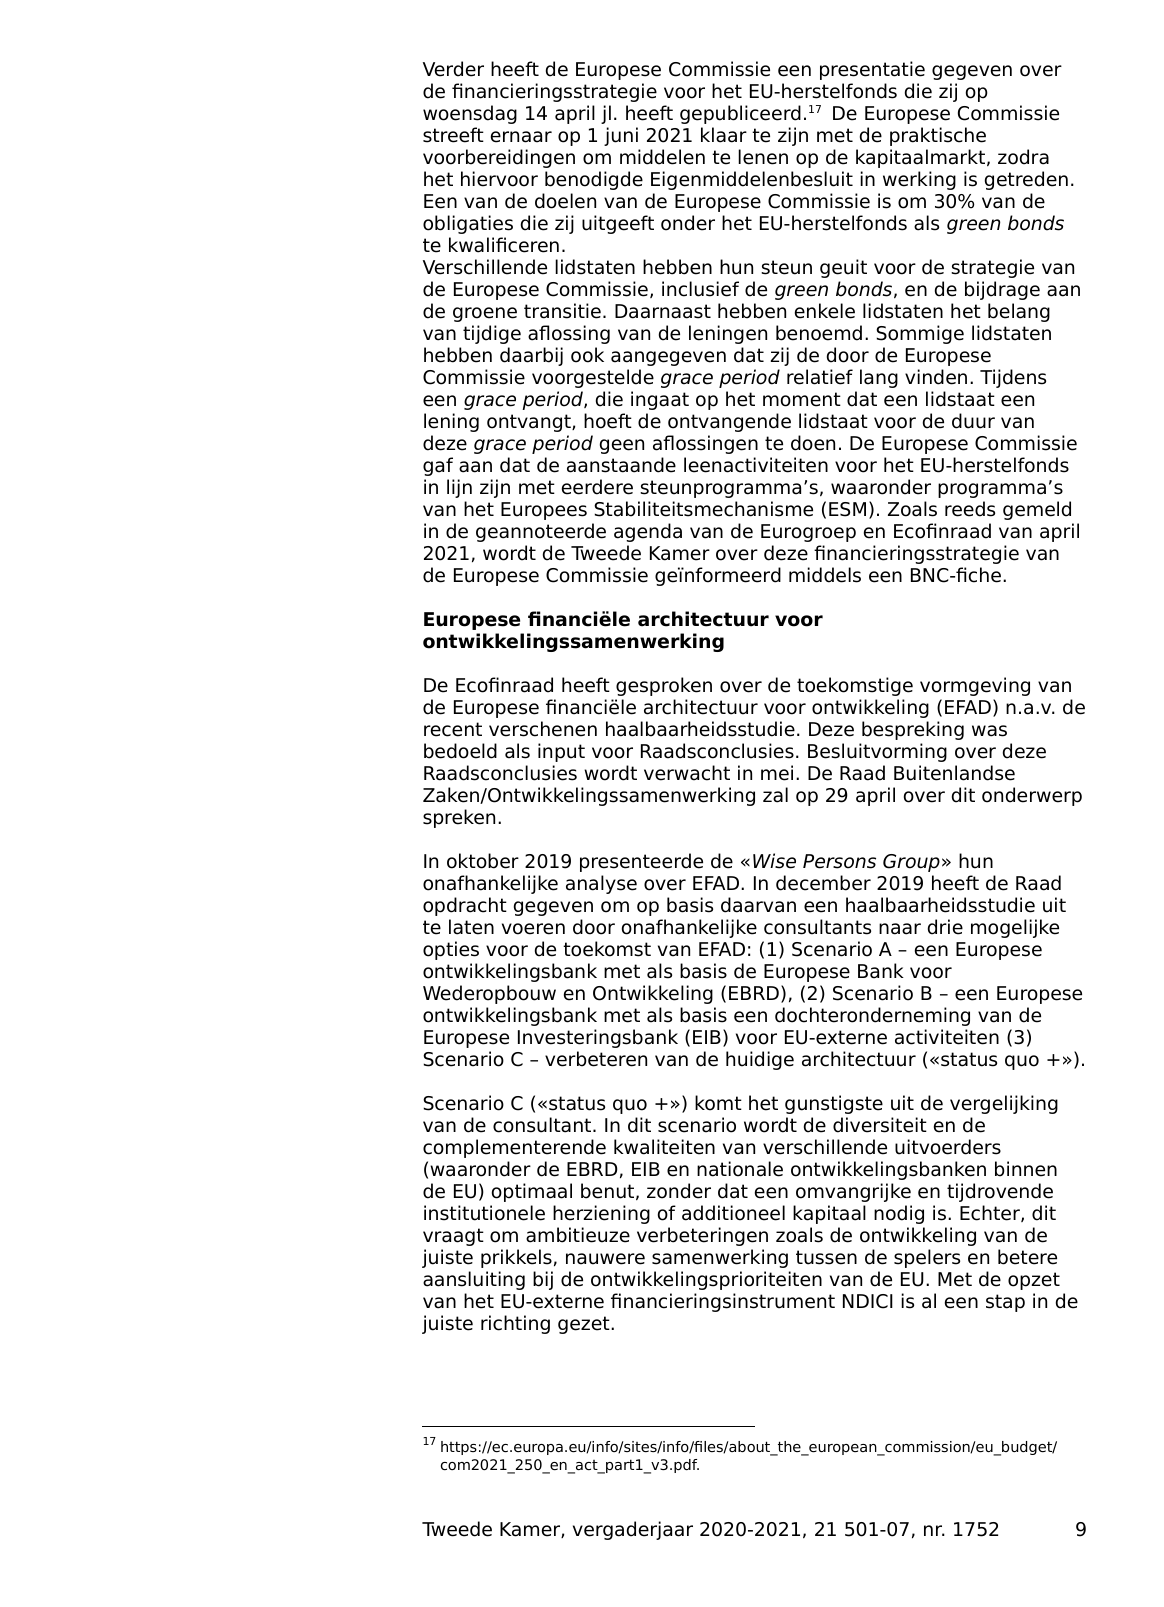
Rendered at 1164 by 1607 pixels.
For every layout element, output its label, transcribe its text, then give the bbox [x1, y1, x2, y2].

text In oktober 2019 presenteerde de «Wise Persons Group» hun onafhankelijke analyse over EFAD. In december 2019 heeft de Raad opdracht gegeven om op basis daarvan een haalbaarheidsstudie uit te laten voeren door onafhankelijke consultants naar drie mogelijke opties voor de toekomst van EFAD: (1) Scenario A – een Europese ontwikkelingsbank met als basis de Europese Bank voor Wederopbouw en Ontwikkeling (EBRD), (2) Scenario B – een Europese ontwikkelingsbank met als basis een dochteronderneming van de Europese Investeringsbank (EIB) voor EU-externe activiteiten (3) Scenario C – verbeteren van de huidige architectuur («status quo +»). [422, 851, 1087, 1071]
text Verschillende lidstaten hebben hun steun geuit voor de strategie van de Europese Commissie, inclusief de green bonds, en de bijdrage aan de groene transitie. Daarnaast hebben enkele lidstaten het belang van tijdige aflossing van de leningen benoemd. Sommige lidstaten hebben daarbij ook aangegeven dat zij de door de Europese Commissie voorgestelde grace period relatief lang vinden. Tijdens een grace period, die ingaat op het moment dat een lidstaat een lening ontvangt, hoeft de ontvangende lidstaat voor de duur van deze grace period geen aflossingen te doen. De Europese Commissie gaf aan dat de aanstaande leenactiviteiten voor het EU-herstelfonds in lijn zijn met eerdere steunprogramma’s, waaronder programma’s van het Europees Stabiliteitsmechanisme (ESM). Zoals reeds gemeld in de geannoteerde agenda van de Eurogroep en Ecofinraad van april 2021, wordt de Tweede Kamer over deze financieringsstrategie van de Europese Commissie geïnformeerd middels een BNC-fiche. [422, 257, 1087, 587]
text De Ecofinraad heeft gesproken over de toekomstige vormgeving van de Europese financiële architectuur voor ontwikkeling (EFAD) n.a.v. de recent verschenen haalbaarheidsstudie. Deze bespreking was bedoeld als input voor Raadsconclusies. Besluitvorming over deze Raadsconclusies wordt verwacht in mei. De Raad Buitenlandse Zaken/Ontwikkelingssamenwerking zal op 29 april over dit onderwerp spreken. [422, 675, 1087, 829]
subtitle Europese financiële architectuur voor ontwikkelingssamenwerking [422, 609, 1087, 653]
text Verder heeft de Europese Commissie een presentatie gegeven over de financieringsstrategie voor het EU-herstelfonds die zij op woensdag 14 april jl. heeft gepubliceerd. De Europese Commissie streeft ernaar op 1 juni 2021 klaar te zijn met de praktische voorbereidingen om middelen te lenen op de kapitaalmarkt, zodra het hiervoor benodigde Eigenmiddelenbesluit in werking is getreden. Een van de doelen van de Europese Commissie is om 30% van de obligaties die zij uitgeeft onder het EU-herstelfonds als green bonds te kwalificeren. [422, 59, 1087, 257]
text https://ec.europa.eu/info/sites/info/files/about_the_european_commission/eu_budget/com2021_250_en_act_part1_v3.pdf. [422, 1435, 1087, 1474]
text Scenario C («status quo +») komt het gunstigste uit de vergelijking van de consultant. In dit scenario wordt de diversiteit en de complementerende kwaliteiten van verschillende uitvoerders (waaronder de EBRD, EIB en nationale ontwikkelingsbanken binnen de EU) optimaal benut, zonder dat een omvangrijke en tijdrovende institutionele herziening of additioneel kapitaal nodig is. Echter, dit vraagt om ambitieuze verbeteringen zoals de ontwikkeling van de juiste prikkels, nauwere samenwerking tussen de spelers en betere aansluiting bij de ontwikkelingsprioriteiten van de EU. Met de opzet van het EU-externe financieringsinstrument NDICI is al een stap in de juiste richting gezet. [422, 1093, 1087, 1335]
